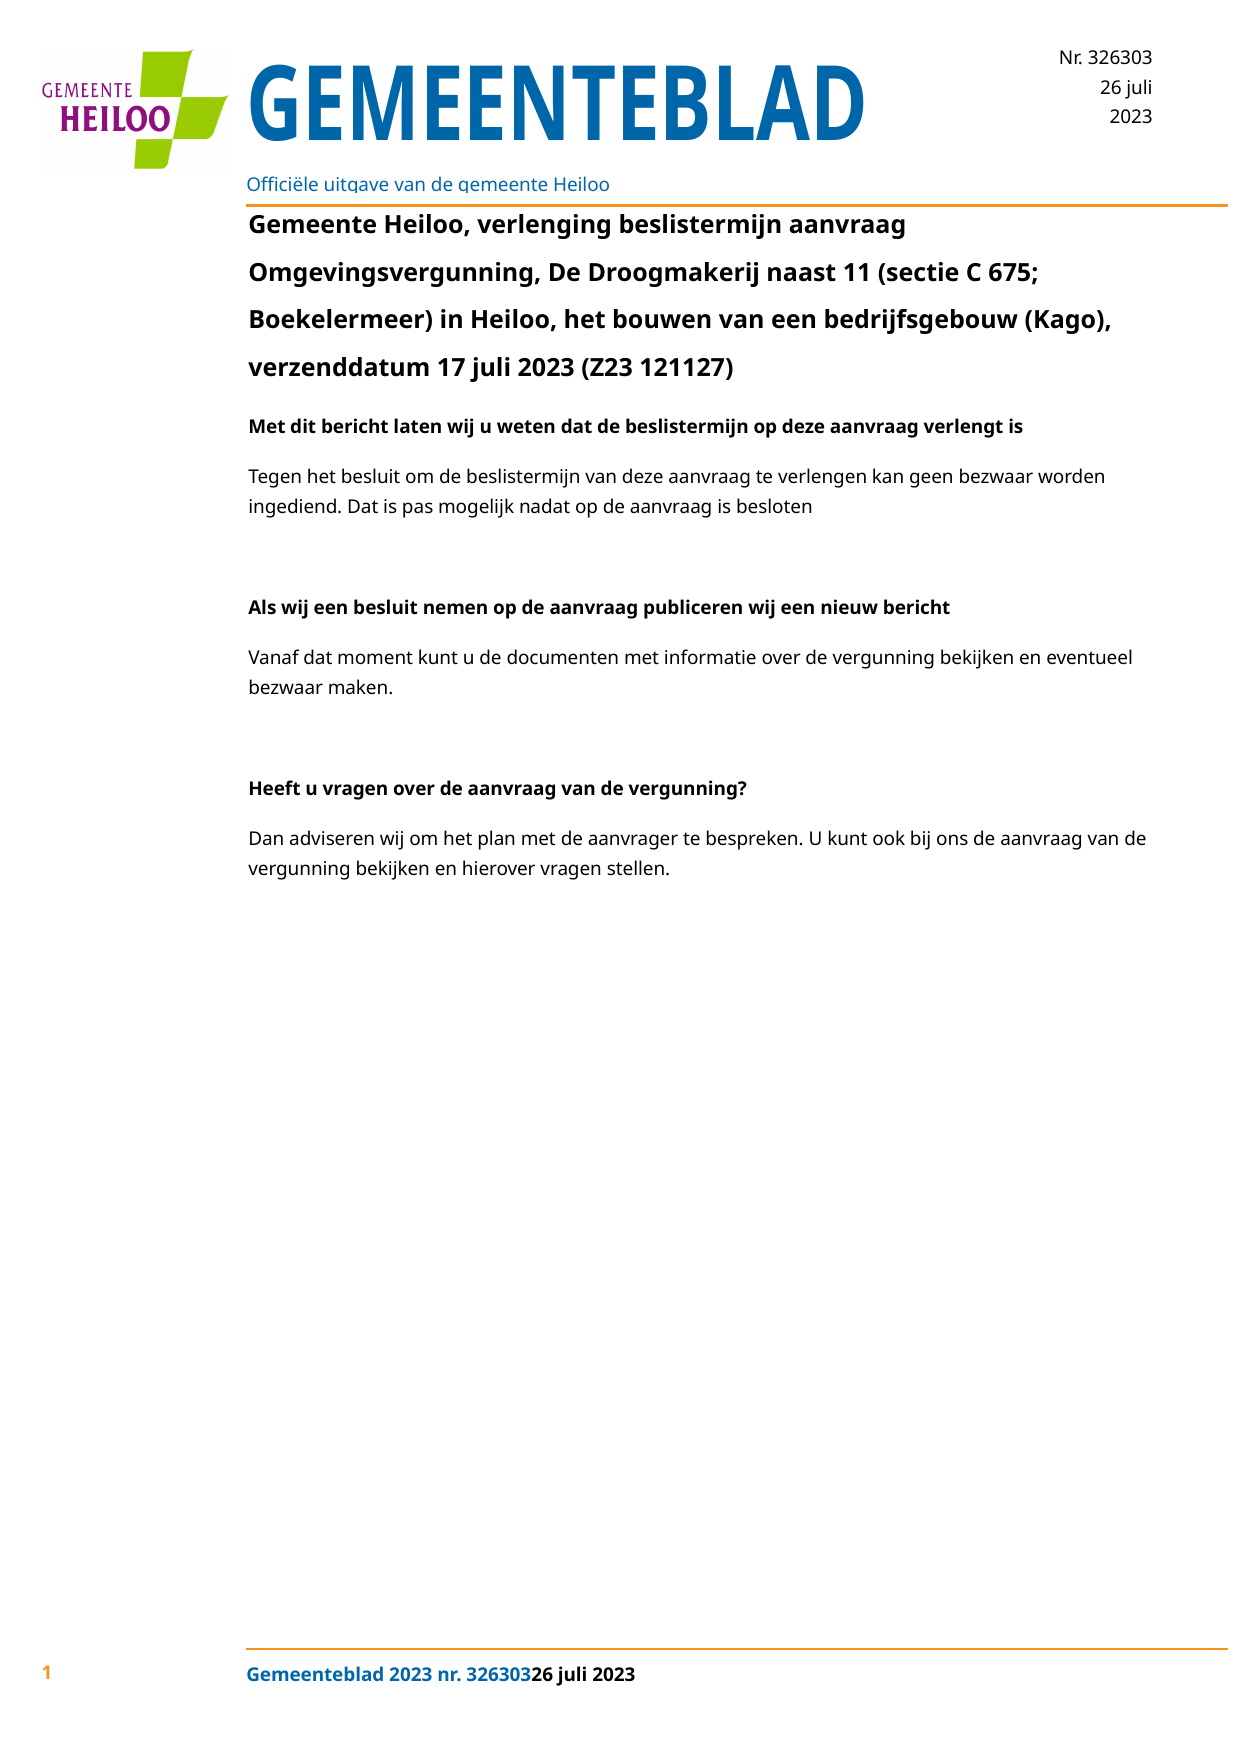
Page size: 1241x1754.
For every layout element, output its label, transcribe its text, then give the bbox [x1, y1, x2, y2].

text Heeft u vragen over de aanvraag van de vergunning? [248, 775, 1152, 801]
picture [41, 47, 231, 172]
text Als wij een besluit nemen op de aanvraag publiceren wij een nieuw bericht [248, 594, 1152, 620]
text Tegen het besluit om de beslistermijn van deze aanvraag te verlengen kan geen bezwaar worden ingediend. Dat is pas mogelijk nadat op de aanvraag is besloten [248, 463, 1152, 519]
text Vanaf dat moment kunt u de documenten met informatie over de vergunning bekijken en eventueel bezwaar maken. [248, 644, 1152, 700]
text Met dit bericht laten wij u weten dat de beslistermijn op deze aanvraag verlengt is [248, 413, 1152, 439]
text Gemeente Heiloo, verlenging beslistermijn aanvraag Omgevingsvergunning, De Droogmakerij naast 11 (sectie C 675; Boekelermeer) in Heiloo, het bouwen van een bedrijfsgebouw (Kago), verzenddatum 17 juli 2023 (Z23 121127) [248, 207, 1152, 384]
text Dan adviseren wij om het plan met de aanvrager te bespreken. U kunt ook bij ons de aanvraag van de vergunning bekijken en hierover vragen stellen. [248, 825, 1152, 881]
